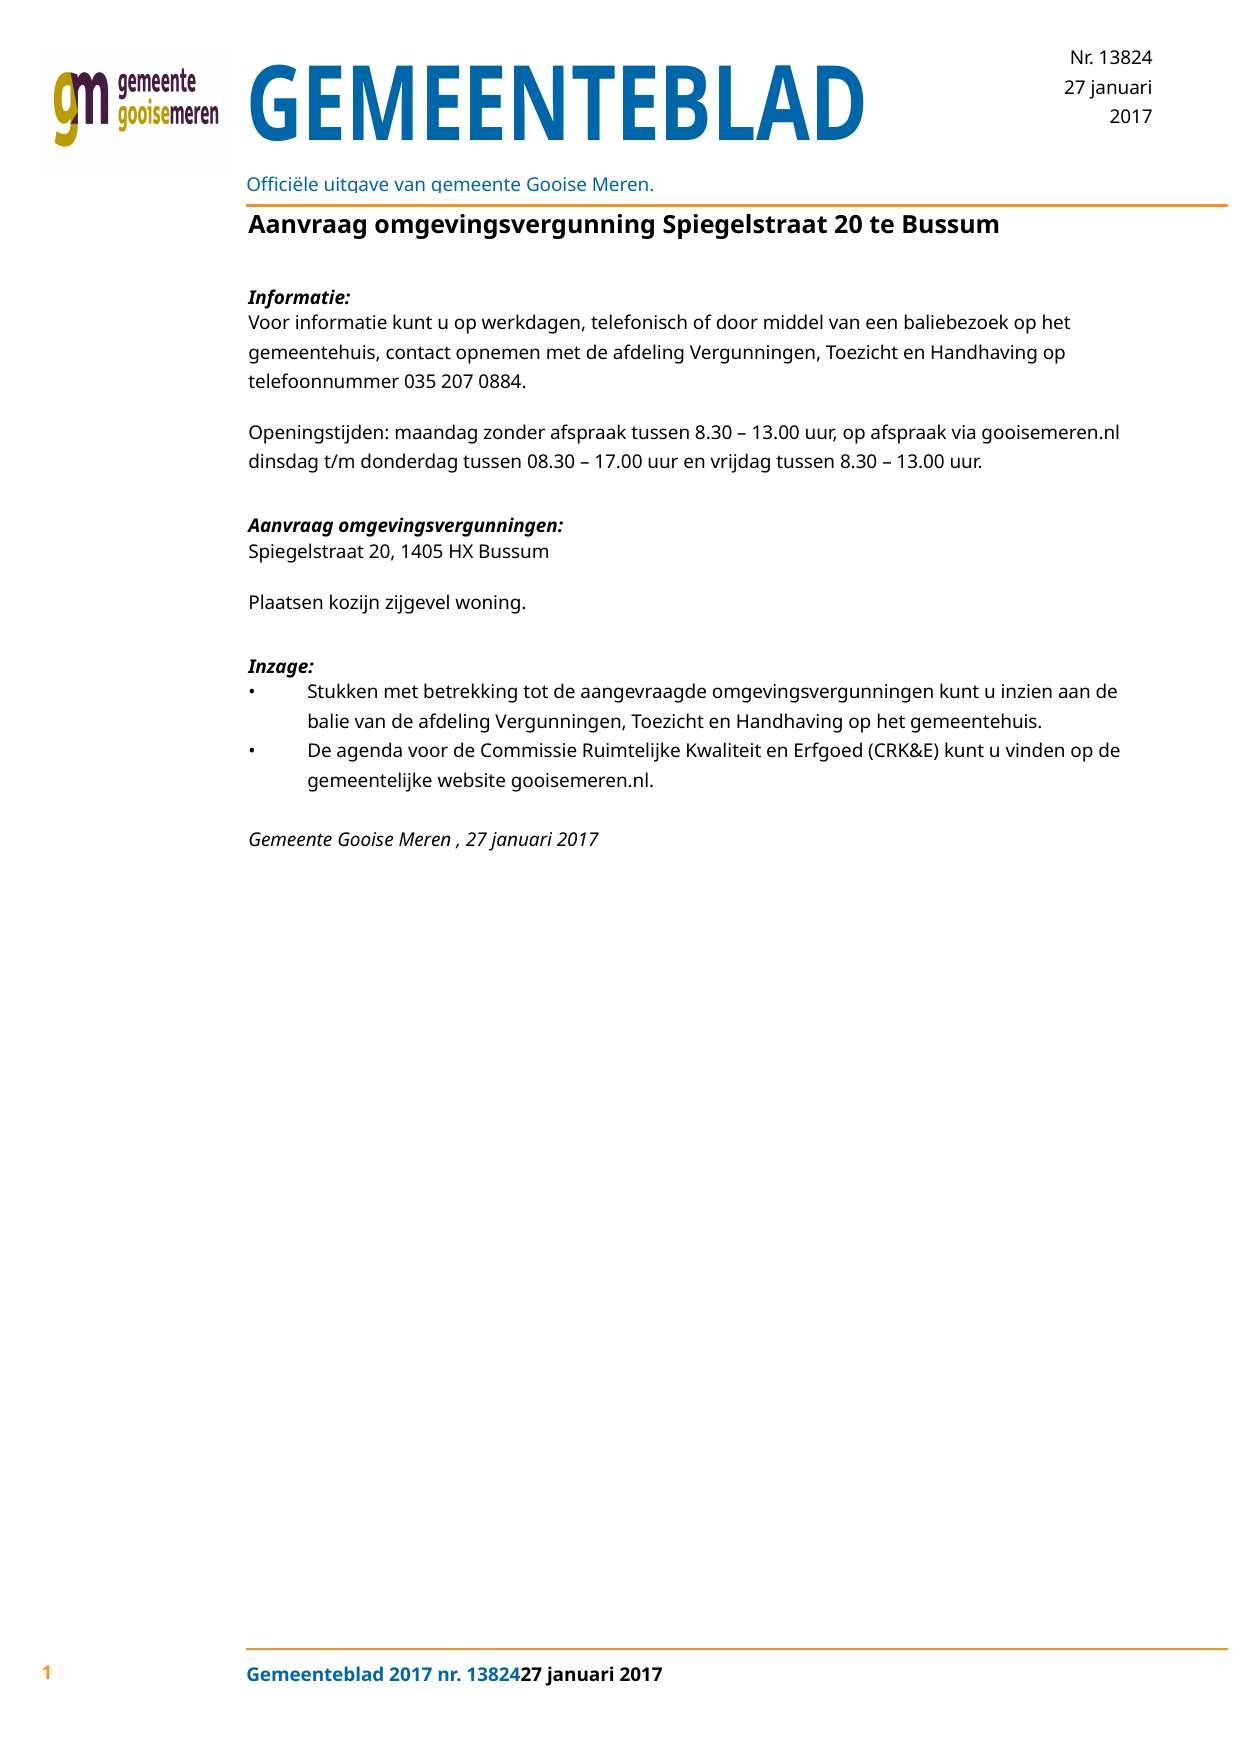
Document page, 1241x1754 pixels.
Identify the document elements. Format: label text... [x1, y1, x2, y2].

text Inzage: [248, 653, 1152, 678]
list De agenda voor de Commissie Ruimtelijke Kwaliteit en Erfgoed (CRK&E) kunt u vinden op de gemeentelijke website gooisemeren.nl. [248, 738, 1152, 793]
picture [41, 47, 231, 172]
text Informatie: [248, 284, 1152, 309]
text Voor informatie kunt u op werkdagen, telefonisch of door middel van een baliebezoek op het gemeentehuis, contact opnemen met de afdeling Vergunningen, Toezicht en Handhaving op telefoonnummer 035 207 0884. [248, 309, 1152, 394]
text Openingstijden: maandag zonder afspraak tussen 8.30 – 13.00 uur, op afspraak via gooisemeren.nl dinsdag t/m donderdag tussen 08.30 – 17.00 uur en vrijdag tussen 8.30 – 13.00 uur. [248, 419, 1152, 474]
text Spiegelstraat 20, 1405 HX Bussum [248, 538, 1152, 564]
text Aanvraag omgevingsvergunning Spiegelstraat 20 te Bussum [248, 207, 1152, 241]
list Stukken met betrekking tot de aangevraagde omgevingsvergunningen kunt u inzien aan de balie van de afdeling Vergunningen, Toezicht en Handhaving op het gemeentehuis. [248, 678, 1152, 734]
text Plaatsen kozijn zijgevel woning. [248, 589, 1152, 614]
text Aanvraag omgevingsvergunningen: [248, 513, 1152, 538]
text Gemeente Gooise Meren , 27 januari 2017 [248, 826, 1152, 852]
